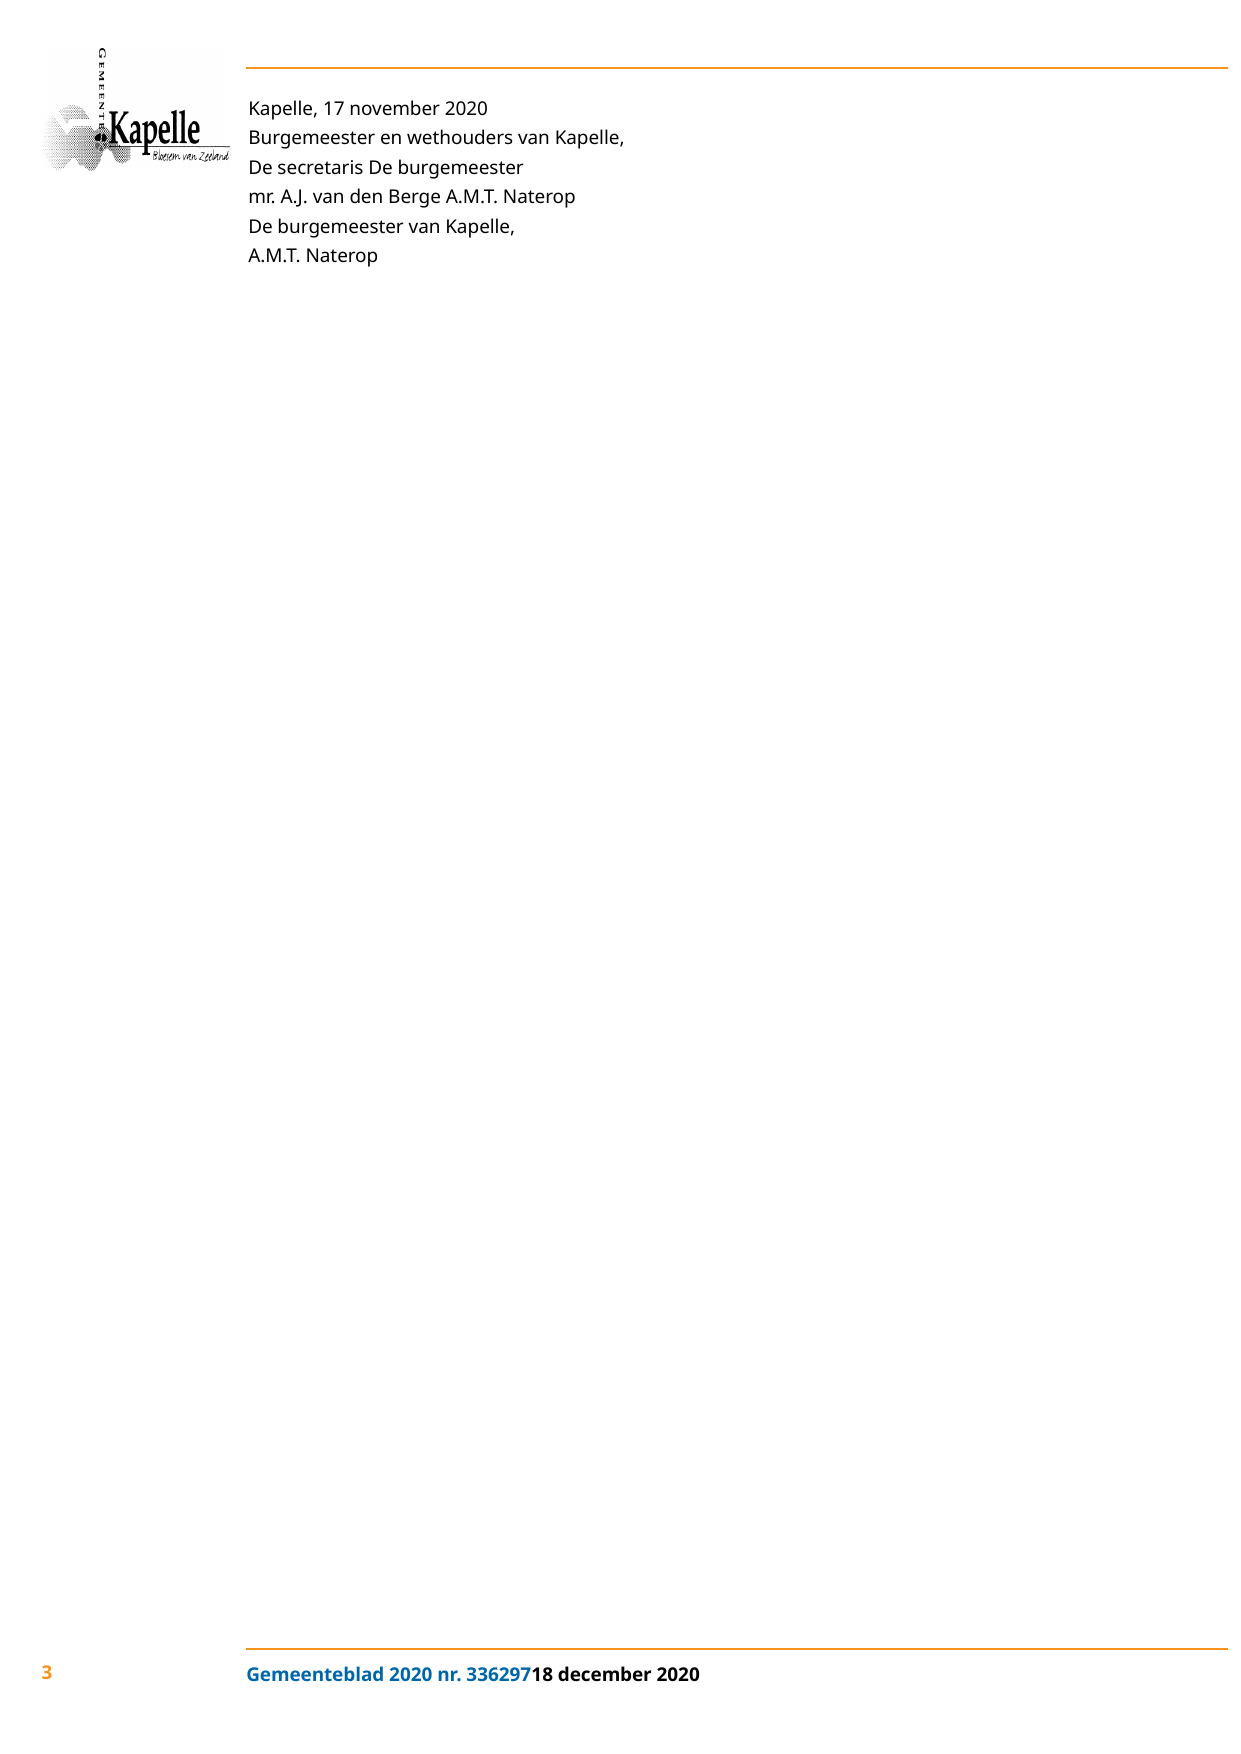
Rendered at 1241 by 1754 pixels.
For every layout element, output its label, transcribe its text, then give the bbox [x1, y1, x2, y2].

text A.M.T. Naterop [248, 243, 1152, 268]
text De burgemeester van Kapelle, [248, 213, 1152, 239]
text mr. A.J. van den Berge A.M.T. Naterop [248, 183, 1152, 209]
text ‎ [248, 272, 1152, 298]
text De secretaris De burgemeester [248, 154, 1152, 180]
text Burgemeester en wethouders van Kapelle, [248, 124, 1152, 150]
text Kapelle, 17 november 2020 [248, 95, 1152, 121]
picture [41, 47, 231, 172]
